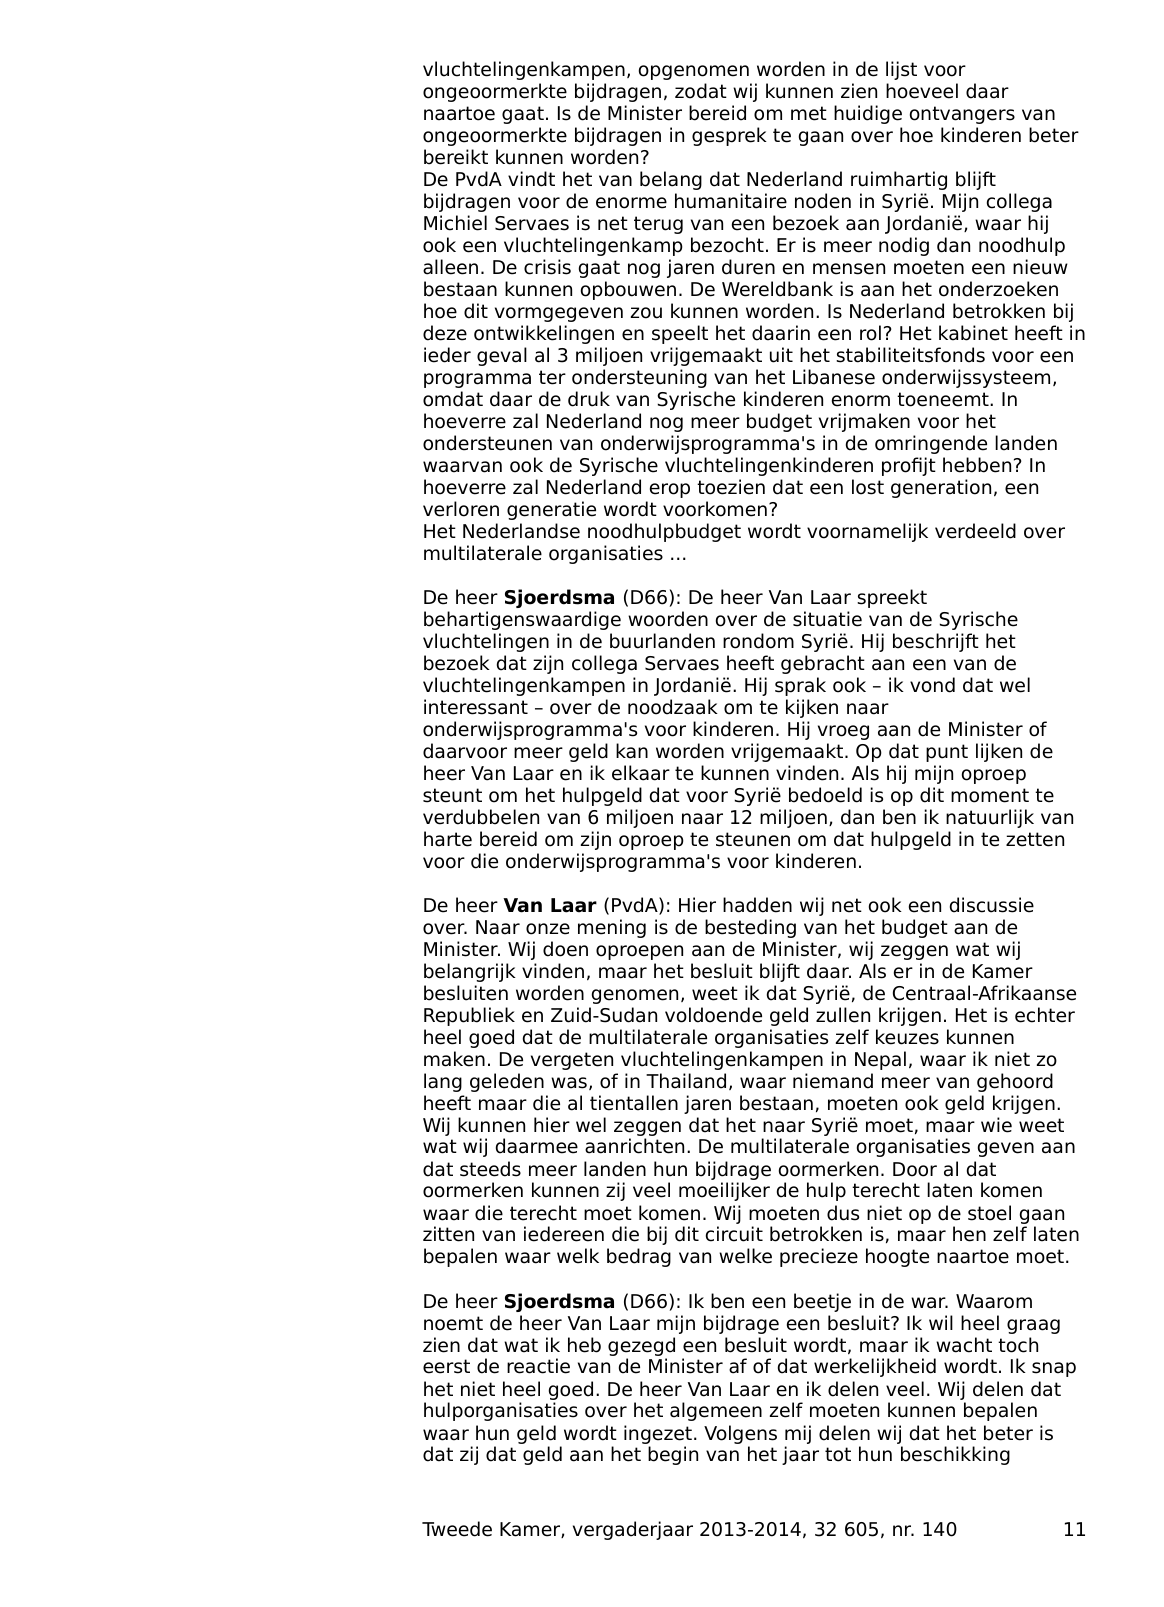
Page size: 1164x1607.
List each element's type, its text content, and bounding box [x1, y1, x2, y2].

text De heer Van Laar (PvdA): Hier hadden wij net ook een discussie over. Naar onze mening is de besteding van het budget aan de Minister. Wij doen oproepen aan de Minister, wij zeggen wat wij belangrijk vinden, maar het besluit blijft daar. Als er in de Kamer besluiten worden genomen, weet ik dat Syrië, de Centraal-Afrikaanse Republiek en Zuid-Sudan voldoende geld zullen krijgen. Het is echter heel goed dat de multilaterale organisaties zelf keuzes kunnen maken. De vergeten vluchtelingenkampen in Nepal, waar ik niet zo lang geleden was, of in Thailand, waar niemand meer van gehoord heeft maar die al tientallen jaren bestaan, moeten ook geld krijgen. Wij kunnen hier wel zeggen dat het naar Syrië moet, maar wie weet wat wij daarmee aanrichten. De multilaterale organisaties geven aan dat steeds meer landen hun bijdrage oormerken. Door al dat oormerken kunnen zij veel moeilijker de hulp terecht laten komen waar die terecht moet komen. Wij moeten dus niet op de stoel gaan zitten van iedereen die bij dit circuit betrokken is, maar hen zelf laten bepalen waar welk bedrag van welke precieze hoogte naartoe moet. [422, 895, 1087, 1268]
text De heer Sjoerdsma (D66): Ik ben een beetje in de war. Waarom noemt de heer Van Laar mijn bijdrage een besluit? Ik wil heel graag zien dat wat ik heb gezegd een besluit wordt, maar ik wacht toch eerst de reactie van de Minister af of dat werkelijkheid wordt. Ik snap het niet heel goed. De heer Van Laar en ik delen veel. Wij delen dat hulporganisaties over het algemeen zelf moeten kunnen bepalen waar hun geld wordt ingezet. Volgens mij delen wij dat het beter is dat zij dat geld aan het begin van het jaar tot hun beschikking [422, 1291, 1087, 1466]
text De PvdA vindt het van belang dat Nederland ruimhartig blijft bijdragen voor de enorme humanitaire noden in Syrië. Mijn collega Michiel Servaes is net terug van een bezoek aan Jordanië, waar hij ook een vluchtelingenkamp bezocht. Er is meer nodig dan noodhulp alleen. De crisis gaat nog jaren duren en mensen moeten een nieuw bestaan kunnen opbouwen. De Wereldbank is aan het onderzoeken hoe dit vormgegeven zou kunnen worden. Is Nederland betrokken bij deze ontwikkelingen en speelt het daarin een rol? Het kabinet heeft in ieder geval al 3 miljoen vrijgemaakt uit het stabiliteitsfonds voor een programma ter ondersteuning van het Libanese onderwijssysteem, omdat daar de druk van Syrische kinderen enorm toeneemt. In hoeverre zal Nederland nog meer budget vrijmaken voor het ondersteunen van onderwijsprogramma's in de omringende landen waarvan ook de Syrische vluchtelingenkinderen profijt hebben? In hoeverre zal Nederland erop toezien dat een lost generation, een verloren generatie wordt voorkomen? [422, 169, 1087, 521]
text De heer Sjoerdsma (D66): De heer Van Laar spreekt behartigenswaardige woorden over de situatie van de Syrische vluchtelingen in de buurlanden rondom Syrië. Hij beschrijft het bezoek dat zijn collega Servaes heeft gebracht aan een van de vluchtelingenkampen in Jordanië. Hij sprak ook – ik vond dat wel interessant – over de noodzaak om te kijken naar onderwijsprogramma's voor kinderen. Hij vroeg aan de Minister of daarvoor meer geld kan worden vrijgemaakt. Op dat punt lijken de heer Van Laar en ik elkaar te kunnen vinden. Als hij mijn oproep steunt om het hulpgeld dat voor Syrië bedoeld is op dit moment te verdubbelen van 6 miljoen naar 12 miljoen, dan ben ik natuurlijk van harte bereid om zijn oproep te steunen om dat hulpgeld in te zetten voor die onderwijsprogramma's voor kinderen. [422, 587, 1087, 872]
text vluchtelingenkampen, opgenomen worden in de lijst voor ongeoormerkte bijdragen, zodat wij kunnen zien hoeveel daar naartoe gaat. Is de Minister bereid om met huidige ontvangers van ongeoormerkte bijdragen in gesprek te gaan over hoe kinderen beter bereikt kunnen worden? [422, 59, 1087, 169]
text Het Nederlandse noodhulpbudget wordt voornamelijk verdeeld over multilaterale organisaties ... [422, 521, 1087, 564]
